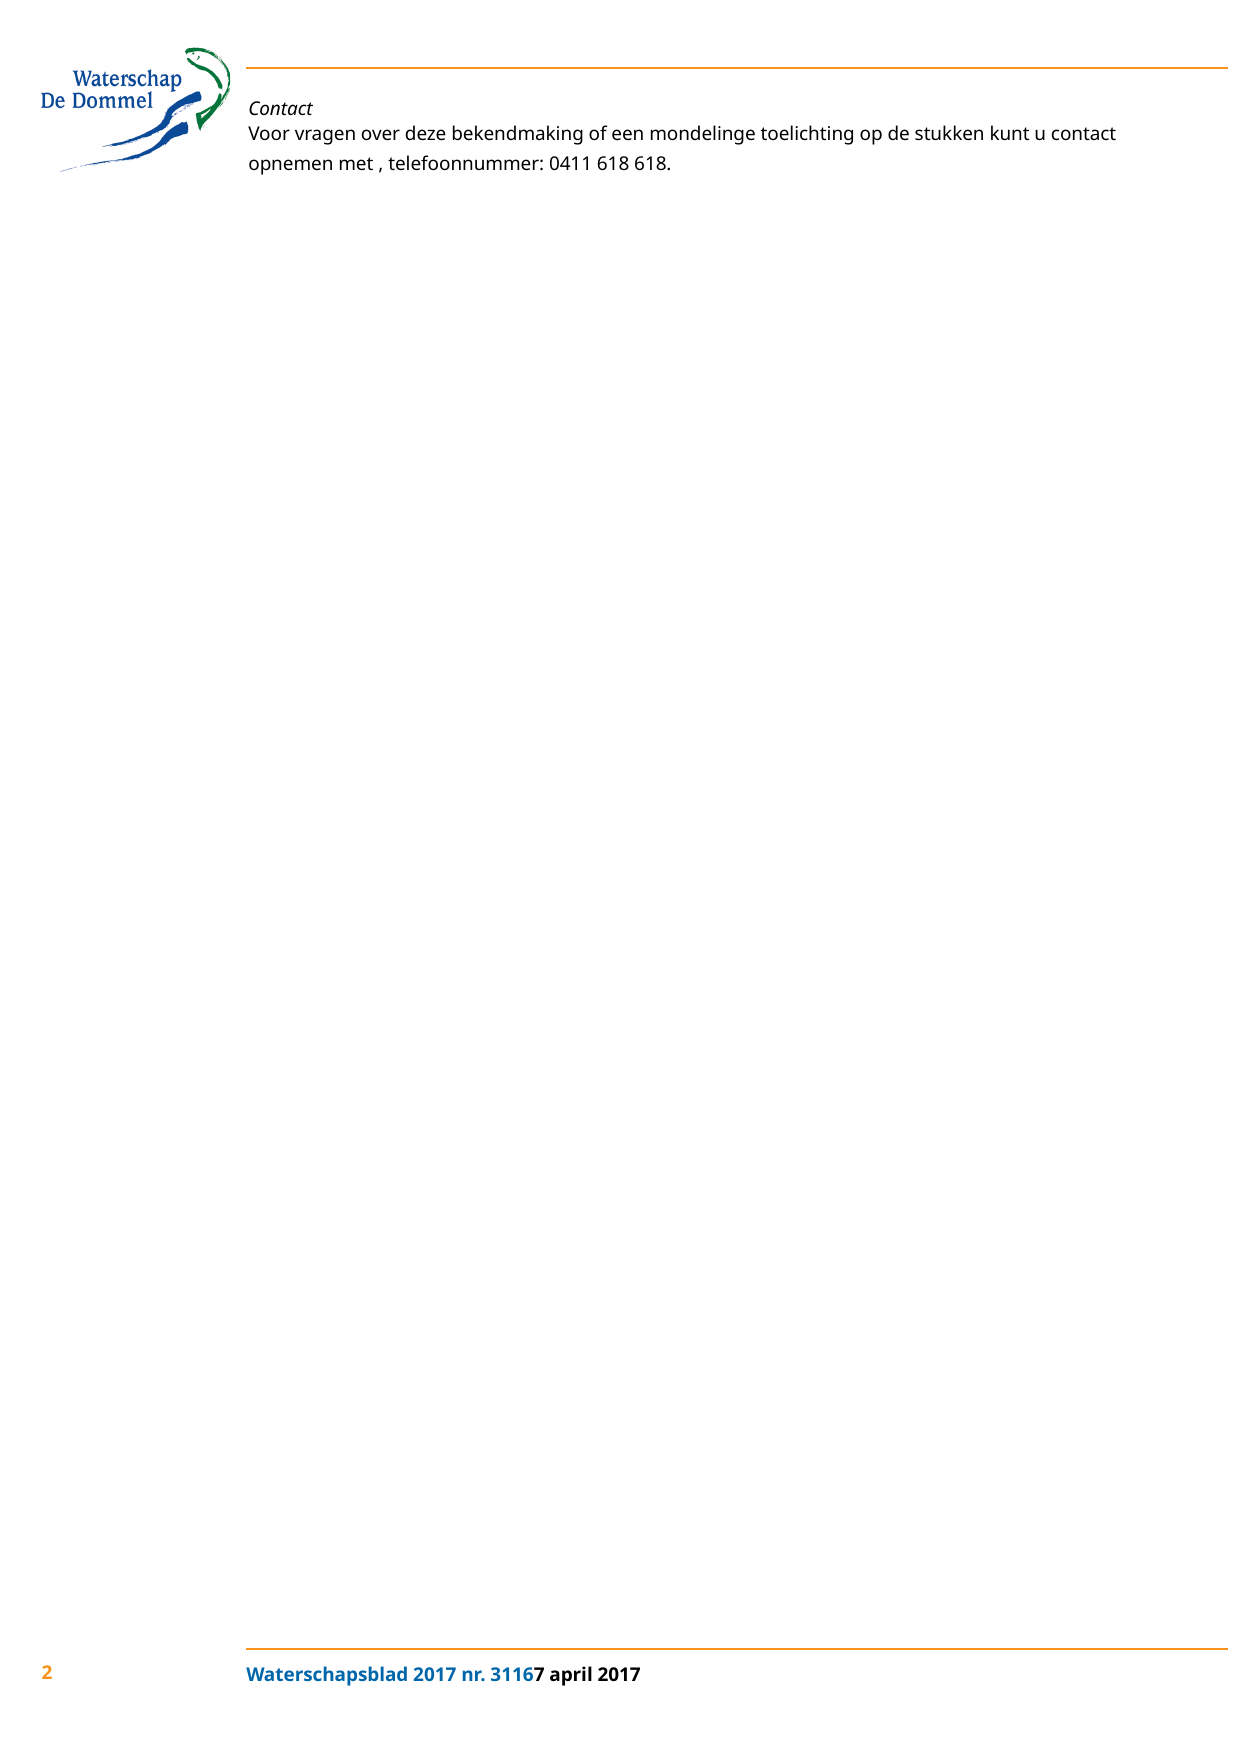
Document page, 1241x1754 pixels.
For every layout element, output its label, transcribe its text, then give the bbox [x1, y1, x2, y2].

text Contact [248, 95, 1152, 121]
picture [41, 47, 231, 172]
text Voor vragen over deze bekendmaking of een mondelinge toelichting op de stukken kunt u contact opnemen met , telefoonnummer: 0411 618 618. [248, 121, 1152, 176]
